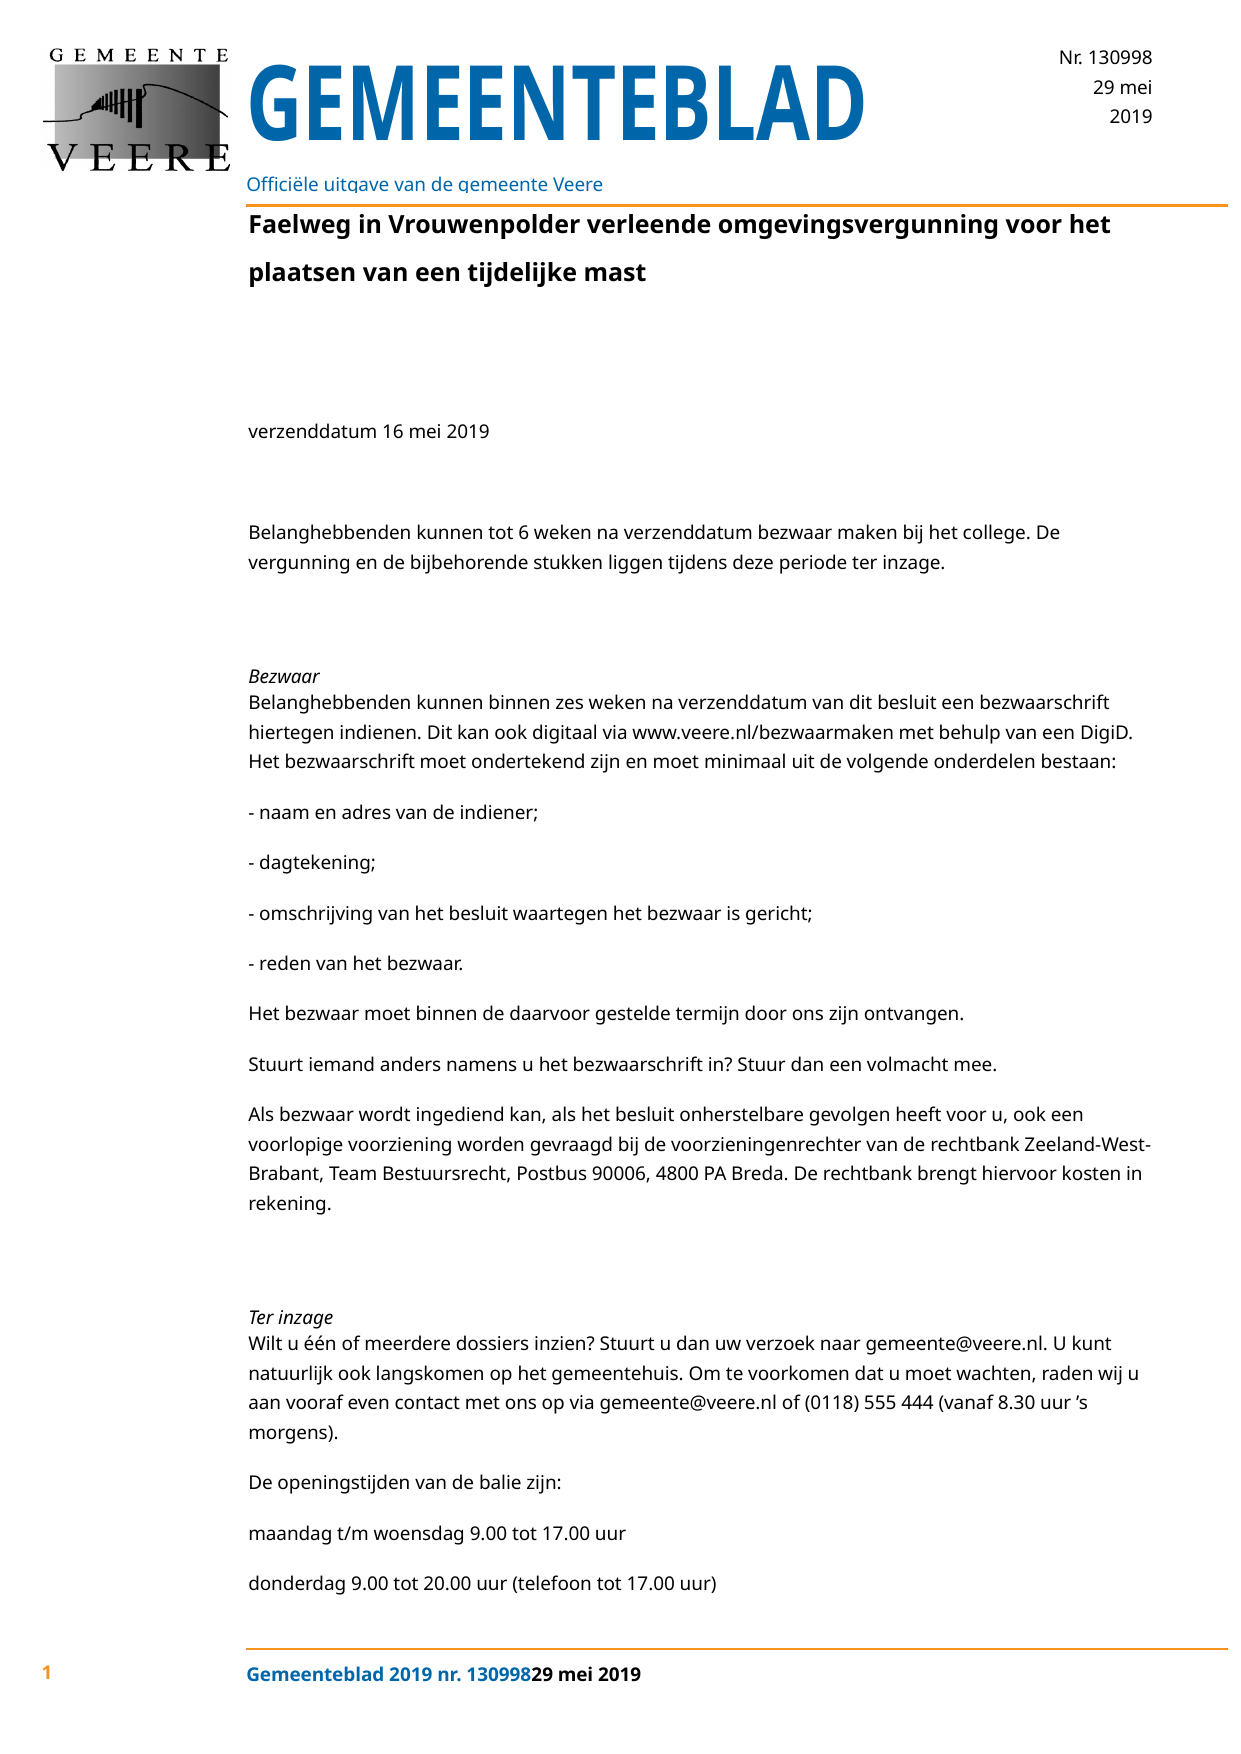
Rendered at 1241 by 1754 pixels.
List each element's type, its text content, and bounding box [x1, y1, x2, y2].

text - omschrijving van het besluit waartegen het bezwaar is gericht; [248, 900, 1152, 925]
text Belanghebbenden kunnen binnen zes weken na verzenddatum van dit besluit een bezwaarschrift hiertegen indienen. Dit kan ook digitaal via www.veere.nl/bezwaarmaken met behulp van een DigiD. Het bezwaarschrift moet ondertekend zijn en moet minimaal uit de volgende onderdelen bestaan: [248, 689, 1152, 774]
picture [41, 47, 231, 172]
text Ter inzage [248, 1304, 1152, 1330]
text verzenddatum 16 mei 2019 [248, 419, 1152, 444]
text Wilt u één of meerdere dossiers inzien? Stuurt u dan uw verzoek naar gemeente@veere.nl. U kunt natuurlijk ook langskomen op het gemeentehuis. Om te voorkomen dat u moet wachten, raden wij u aan vooraf even contact met ons op via gemeente@veere.nl of (0118) 555 444 (vanaf 8.30 uur ’s morgens). [248, 1330, 1152, 1445]
text donderdag 9.00 tot 20.00 uur (telefoon tot 17.00 uur) [248, 1570, 1152, 1596]
text - naam en adres van de indiener; [248, 799, 1152, 824]
text Bezwaar [248, 663, 1152, 689]
text Faelweg in Vrouwenpolder verleende omgevingsvergunning voor het plaatsen van een tijdelijke mast [248, 207, 1152, 288]
text - reden van het bezwaar. [248, 950, 1152, 976]
text Het bezwaar moet binnen de daarvoor gestelde termijn door ons zijn ontvangen. [248, 1001, 1152, 1026]
text De openingstijden van de balie zijn: [248, 1469, 1152, 1495]
text - dagtekening; [248, 849, 1152, 875]
text Belanghebbenden kunnen tot 6 weken na verzenddatum bezwaar maken bij het college. De vergunning en de bijbehorende stukken liggen tijdens deze periode ter inzage. [248, 519, 1152, 575]
text Stuurt iemand anders namens u het bezwaarschrift in? Stuur dan een volmacht mee. [248, 1051, 1152, 1077]
text maandag t/m woensdag 9.00 tot 17.00 uur [248, 1520, 1152, 1546]
text Als bezwaar wordt ingediend kan, als het besluit onherstelbare gevolgen heeft voor u, ook een voorlopige voorziening worden gevraagd bij de voorzieningenrechter van de rechtbank Zeeland-West-Brabant, Team Bestuursrecht, Postbus 90006, 4800 PA Breda. De rechtbank brengt hiervoor kosten in rekening. [248, 1101, 1152, 1216]
